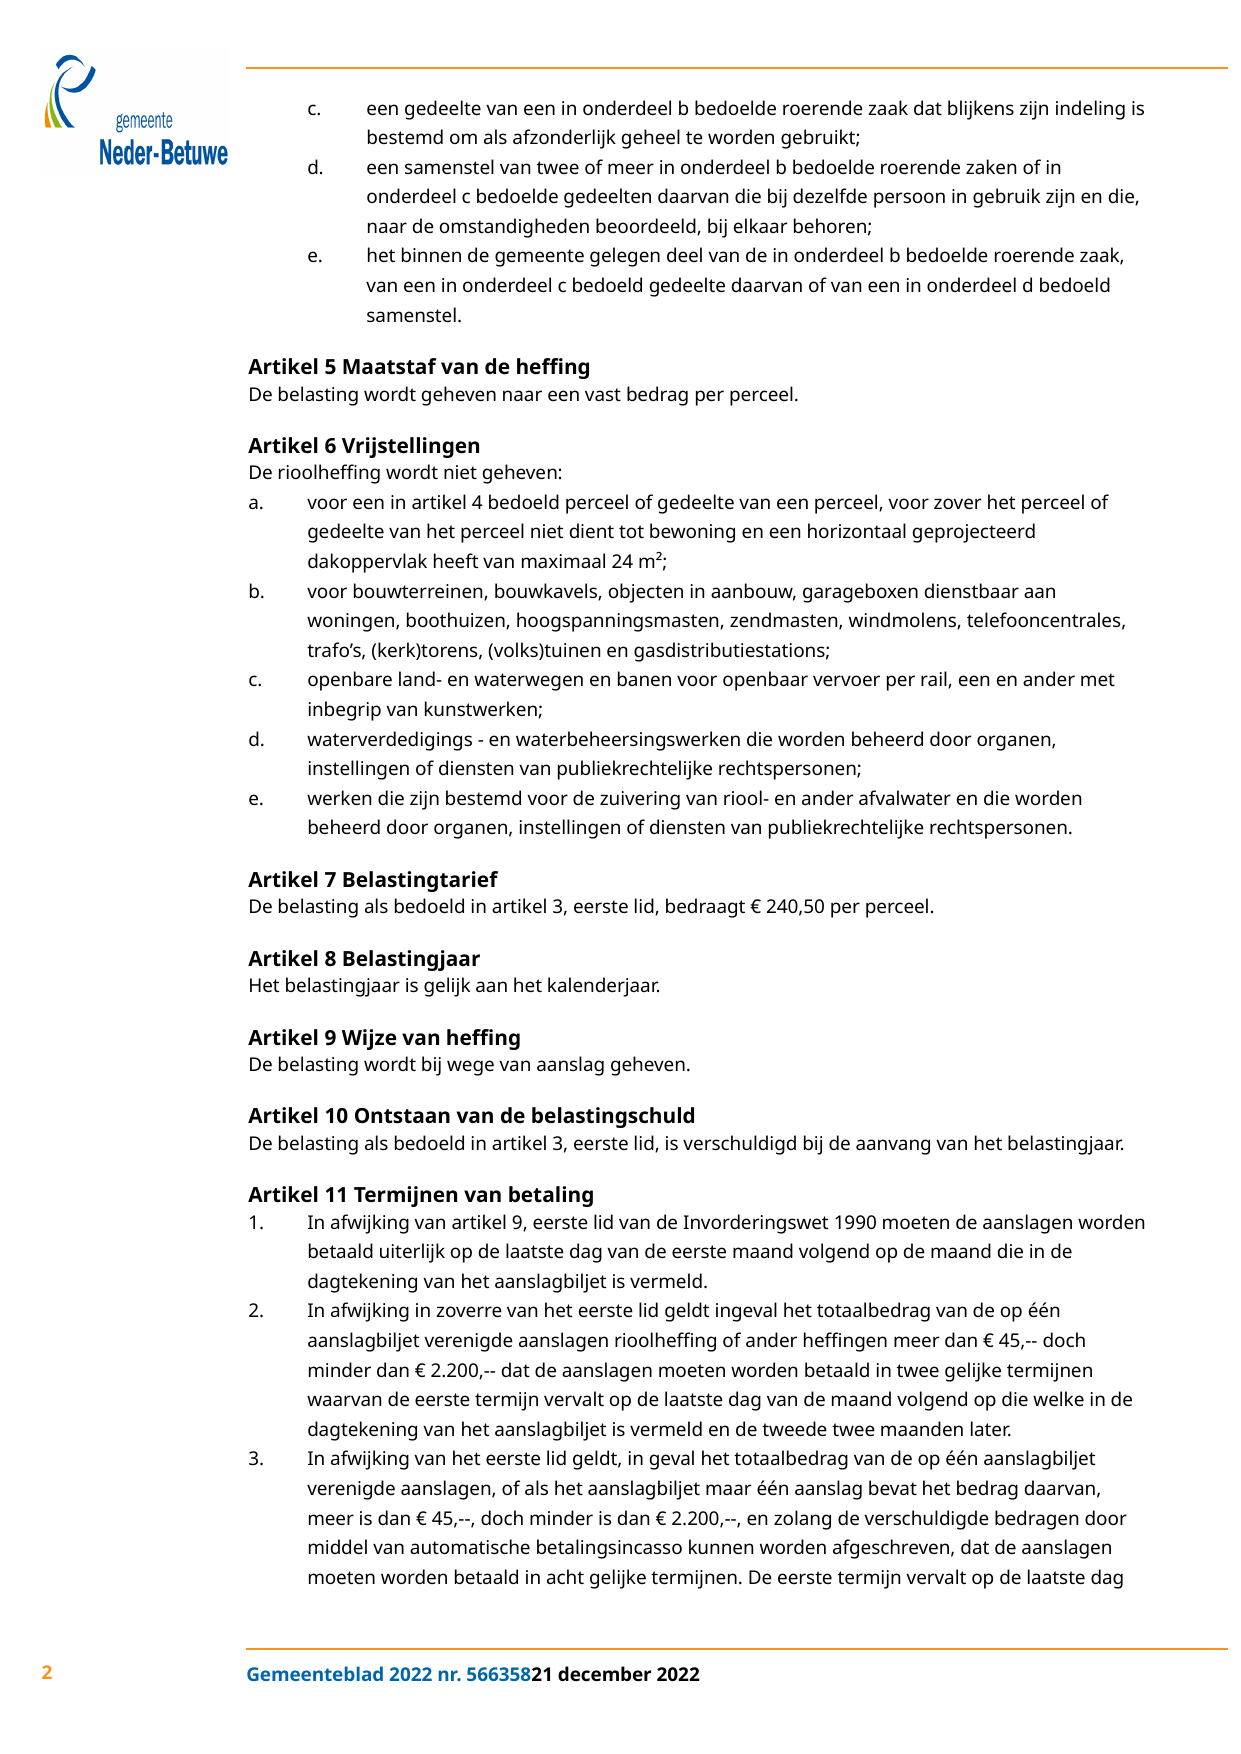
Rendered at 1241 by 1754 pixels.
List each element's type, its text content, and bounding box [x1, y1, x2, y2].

text De belasting als bedoeld in artikel 3, eerste lid, bedraagt € 240,50 per perceel. [248, 893, 1152, 919]
text Artikel 11 Termijnen van betaling [248, 1180, 1152, 1209]
list In afwijking in zoverre van het eerste lid geldt ingeval het totaalbedrag van de op één aanslagbiljet verenigde aanslagen rioolheffing of ander heffingen meer dan € 45,-- doch minder dan € 2.200,-- dat de aanslagen moeten worden betaald in twee gelijke termijnen waarvan de eerste termijn vervalt op de laatste dag van de maand volgend op die welke in de dagtekening van het aanslagbiljet is vermeld en de tweede twee maanden later. [248, 1298, 1152, 1442]
text Artikel 8 Belastingjaar [248, 944, 1152, 972]
text De rioolheffing wordt niet geheven: [248, 459, 1152, 485]
text Artikel 7 Belastingtarief [248, 865, 1152, 893]
text Het belastingjaar is gelijk aan het kalenderjaar. [248, 972, 1152, 998]
text Artikel 10 Ontstaan van de belastingschuld [248, 1102, 1152, 1130]
list waterverdedigings - en waterbeheersingswerken die worden beheerd door organen, instellingen of diensten van publiekrechtelijke rechtspersonen; [248, 726, 1152, 781]
list In afwijking van artikel 9, eerste lid van de Invorderingswet 1990 moeten de aanslagen worden betaald uiterlijk op de laatste dag van de eerste maand volgend op de maand die in de dagtekening van het aanslagbiljet is vermeld. [248, 1209, 1152, 1294]
list werken die zijn bestemd voor de zuivering van riool- en ander afvalwater en die worden beheerd door organen, instellingen of diensten van publiekrechtelijke rechtspersonen. [248, 785, 1152, 840]
text De belasting wordt bij wege van aanslag geheven. [248, 1051, 1152, 1077]
list openbare land- en waterwegen en banen voor openbaar vervoer per rail, een en ander met inbegrip van kunstwerken; [248, 667, 1152, 722]
picture [41, 47, 231, 172]
text Artikel 5 Maatstaf van de heffing [248, 352, 1152, 381]
text Artikel 6 Vrijstellingen [248, 431, 1152, 459]
list In afwijking van het eerste lid geldt, in geval het totaalbedrag van de op één aanslagbiljet verenigde aanslagen, of als het aanslagbiljet maar één aanslag bevat het bedrag daarvan, meer is dan € 45,--, doch minder is dan € 2.200,--, en zolang de verschuldigde bedragen door middel van automatische betalingsincasso kunnen worden afgeschreven, dat de aanslagen moeten worden betaald in acht gelijke termijnen. De eerste termijn vervalt op de laatste dag [248, 1446, 1152, 1589]
list het binnen de gemeente gelegen deel van de in onderdeel b bedoelde roerende zaak, van een in onderdeel c bedoeld gedeelte daarvan of van een in onderdeel d bedoeld samenstel. [307, 243, 1152, 328]
text De belasting wordt geheven naar een vast bedrag per perceel. [248, 381, 1152, 406]
list een samenstel van twee of meer in onderdeel b bedoelde roerende zaken of in onderdeel c bedoelde gedeelten daarvan die bij dezelfde persoon in gebruik zijn en die, naar de omstandigheden beoordeeld, bij elkaar behoren; [307, 154, 1152, 239]
list voor een in artikel 4 bedoeld perceel of gedeelte van een perceel, voor zover het perceel of gedeelte van het perceel niet dient tot bewoning en een horizontaal geprojecteerd dakoppervlak heeft van maximaal 24 m²; [248, 489, 1152, 574]
list voor bouwterreinen, bouwkavels, objecten in aanbouw, garageboxen dienstbaar aan woningen, boothuizen, hoogspanningsmasten, zendmasten, windmolens, telefooncentrales, trafo’s, (kerk)torens, (volks)tuinen en gasdistributiestations; [248, 578, 1152, 663]
list een gedeelte van een in onderdeel b bedoelde roerende zaak dat blijkens zijn indeling is bestemd om als afzonderlijk geheel te worden gebruikt; [307, 95, 1152, 150]
text Artikel 9 Wijze van heffing [248, 1023, 1152, 1051]
text De belasting als bedoeld in artikel 3, eerste lid, is verschuldigd bij de aanvang van het belastingjaar. [248, 1130, 1152, 1156]
